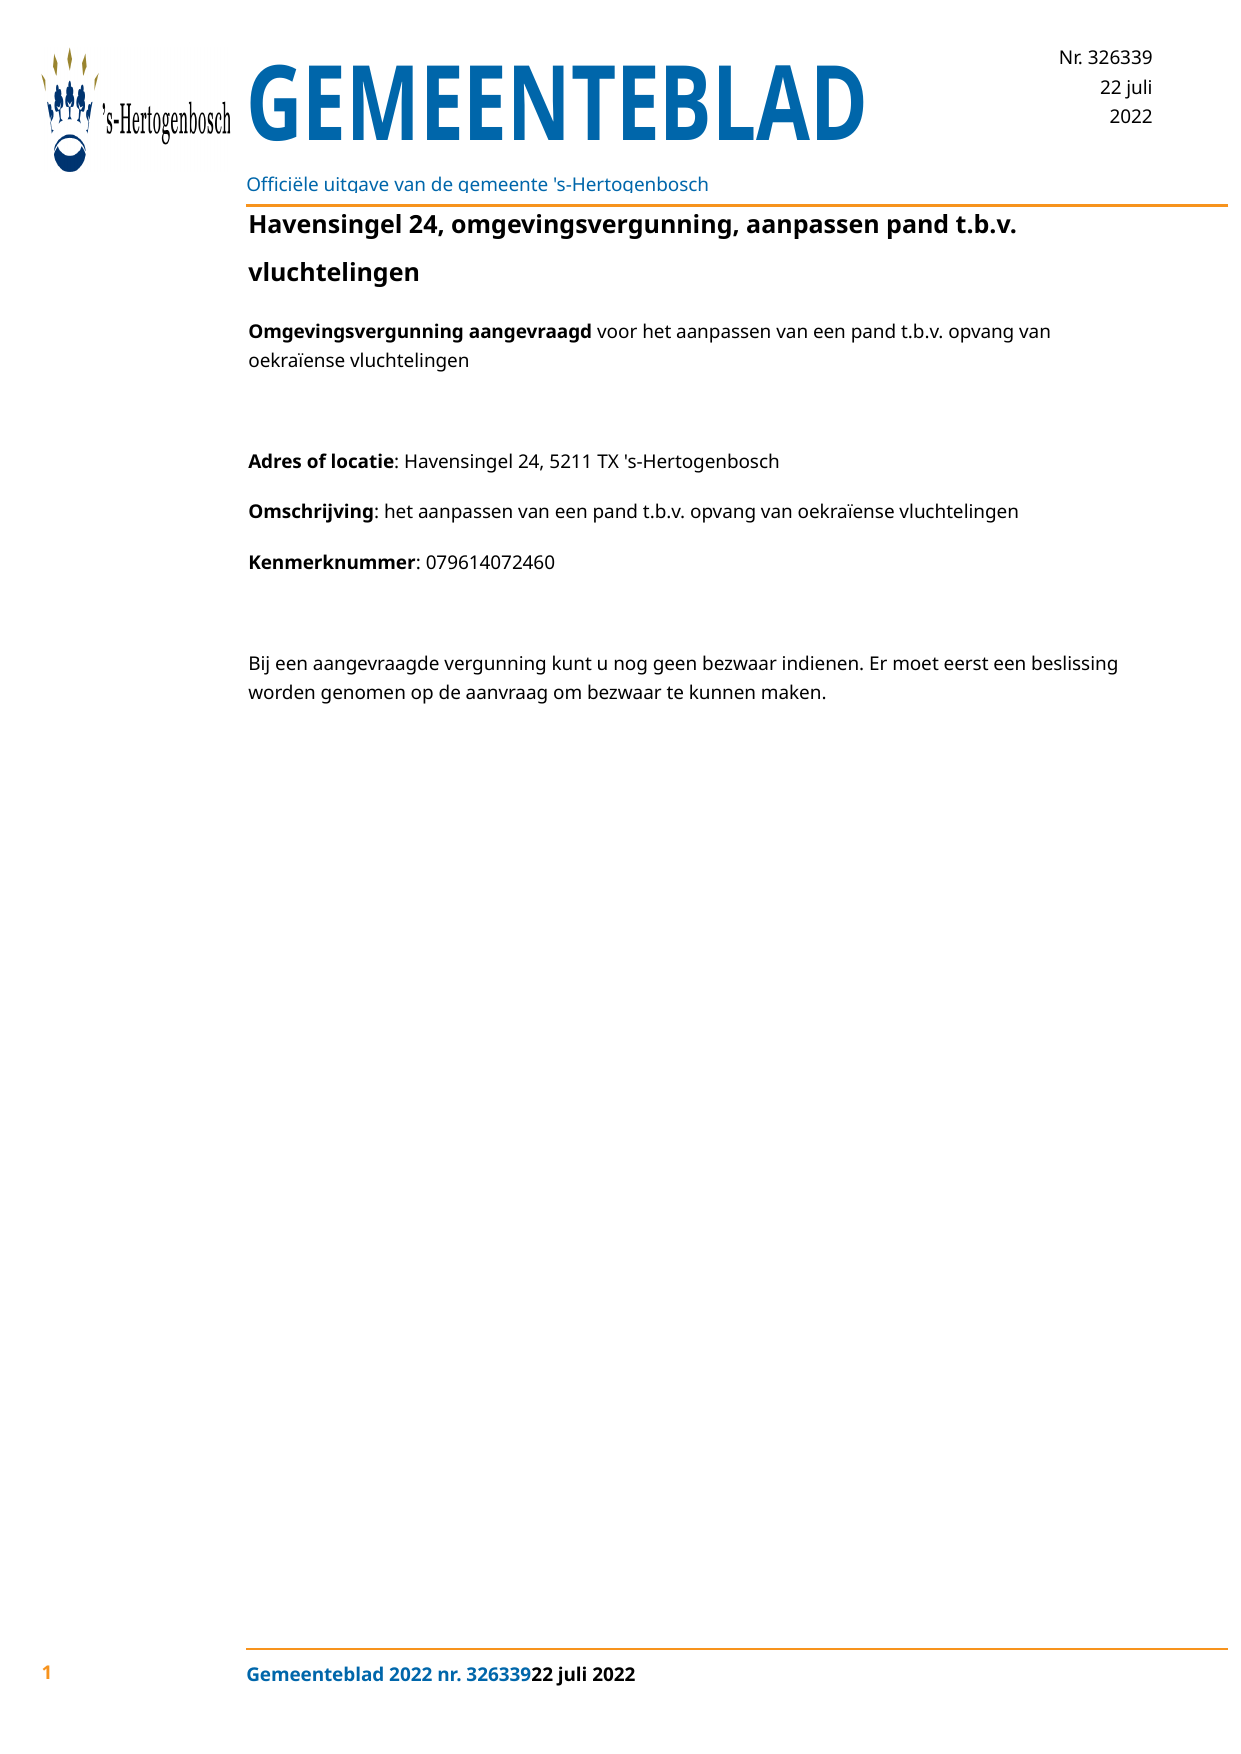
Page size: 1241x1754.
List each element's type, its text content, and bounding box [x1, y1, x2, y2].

text Havensingel 24, omgevingsvergunning, aanpassen pand t.b.v. vluchtelingen [248, 207, 1152, 288]
picture [41, 47, 231, 172]
text Kenmerknummer: 079614072460 [248, 549, 1152, 575]
text Adres of locatie: Havensingel 24, 5211 TX 's-Hertogenbosch [248, 448, 1152, 474]
text Omschrijving: het aanpassen van een pand t.b.v. opvang van oekraïense vluchtelingen [248, 499, 1152, 524]
text Omgevingsvergunning aangevraagd voor het aanpassen van een pand t.b.v. opvang van oekraïense vluchtelingen [248, 318, 1152, 373]
text Bij een aangevraagde vergunning kunt u nog geen bezwaar indienen. Er moet eerst een beslissing worden genomen op de aanvraag om bezwaar te kunnen maken. [248, 650, 1152, 705]
